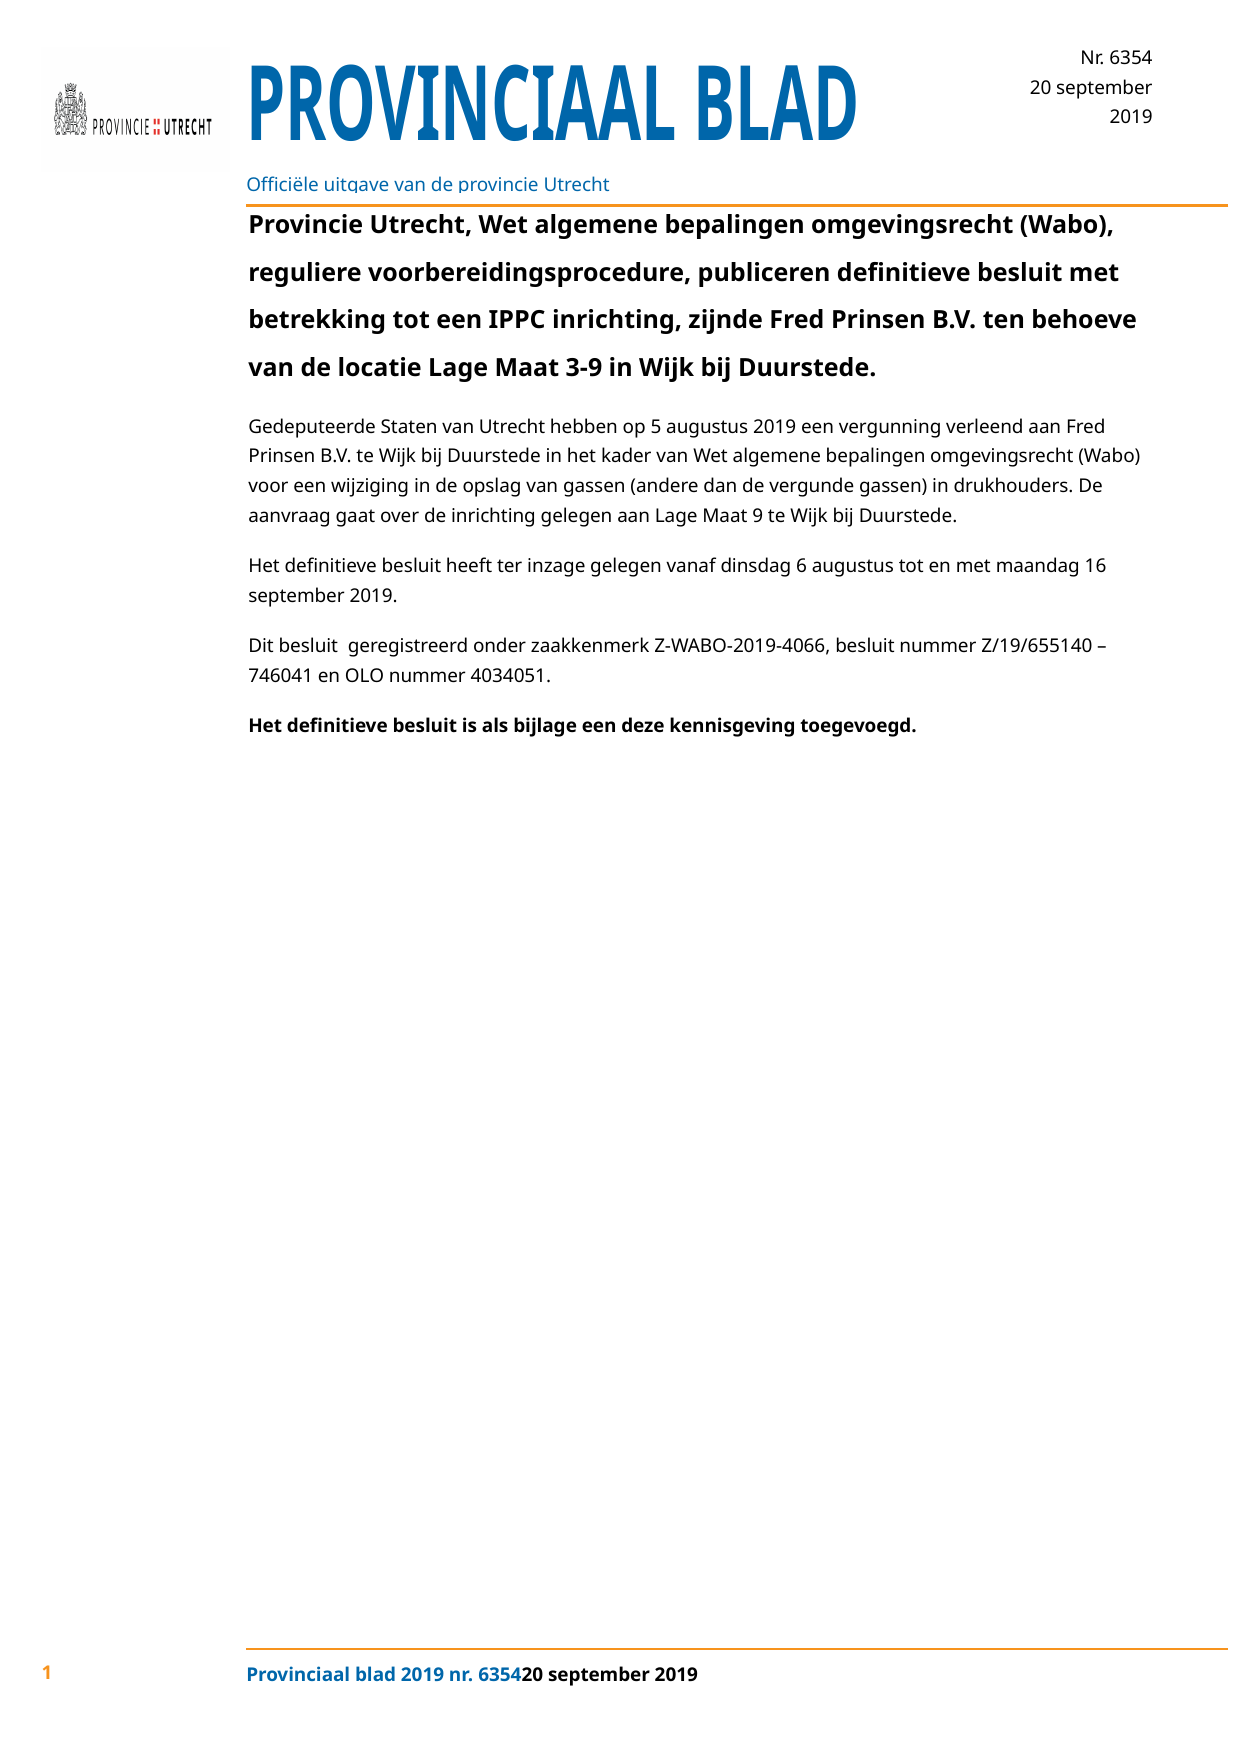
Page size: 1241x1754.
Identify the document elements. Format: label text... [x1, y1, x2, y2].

text Het definitieve besluit heeft ter inzage gelegen vanaf dinsdag 6 augustus tot en met maandag 16 september 2019. [248, 552, 1152, 608]
text Het definitieve besluit is als bijlage een deze kennisgeving toegevoegd. [248, 712, 1152, 738]
text Dit besluit geregistreerd onder zaakkenmerk Z-WABO-2019-4066, besluit nummer Z/19/655140 – 746041 en OLO nummer 4034051. [248, 632, 1152, 688]
text Gedeputeerde Staten van Utrecht hebben op 5 augustus 2019 een vergunning verleend aan Fred Prinsen B.V. te Wijk bij Duurstede in het kader van Wet algemene bepalingen omgevingsrecht (Wabo) voor een wijziging in de opslag van gassen (andere dan de vergunde gassen) in drukhouders. De aanvraag gaat over de inrichting gelegen aan Lage Maat 9 te Wijk bij Duurstede. [248, 413, 1152, 528]
text Provincie Utrecht, Wet algemene bepalingen omgevingsrecht (Wabo), reguliere voorbereidingsprocedure, publiceren definitieve besluit met betrekking tot een IPPC inrichting, zijnde Fred Prinsen B.V. ten behoeve van de locatie Lage Maat 3-9 in Wijk bij Duurstede. [248, 207, 1152, 384]
picture [41, 47, 231, 172]
